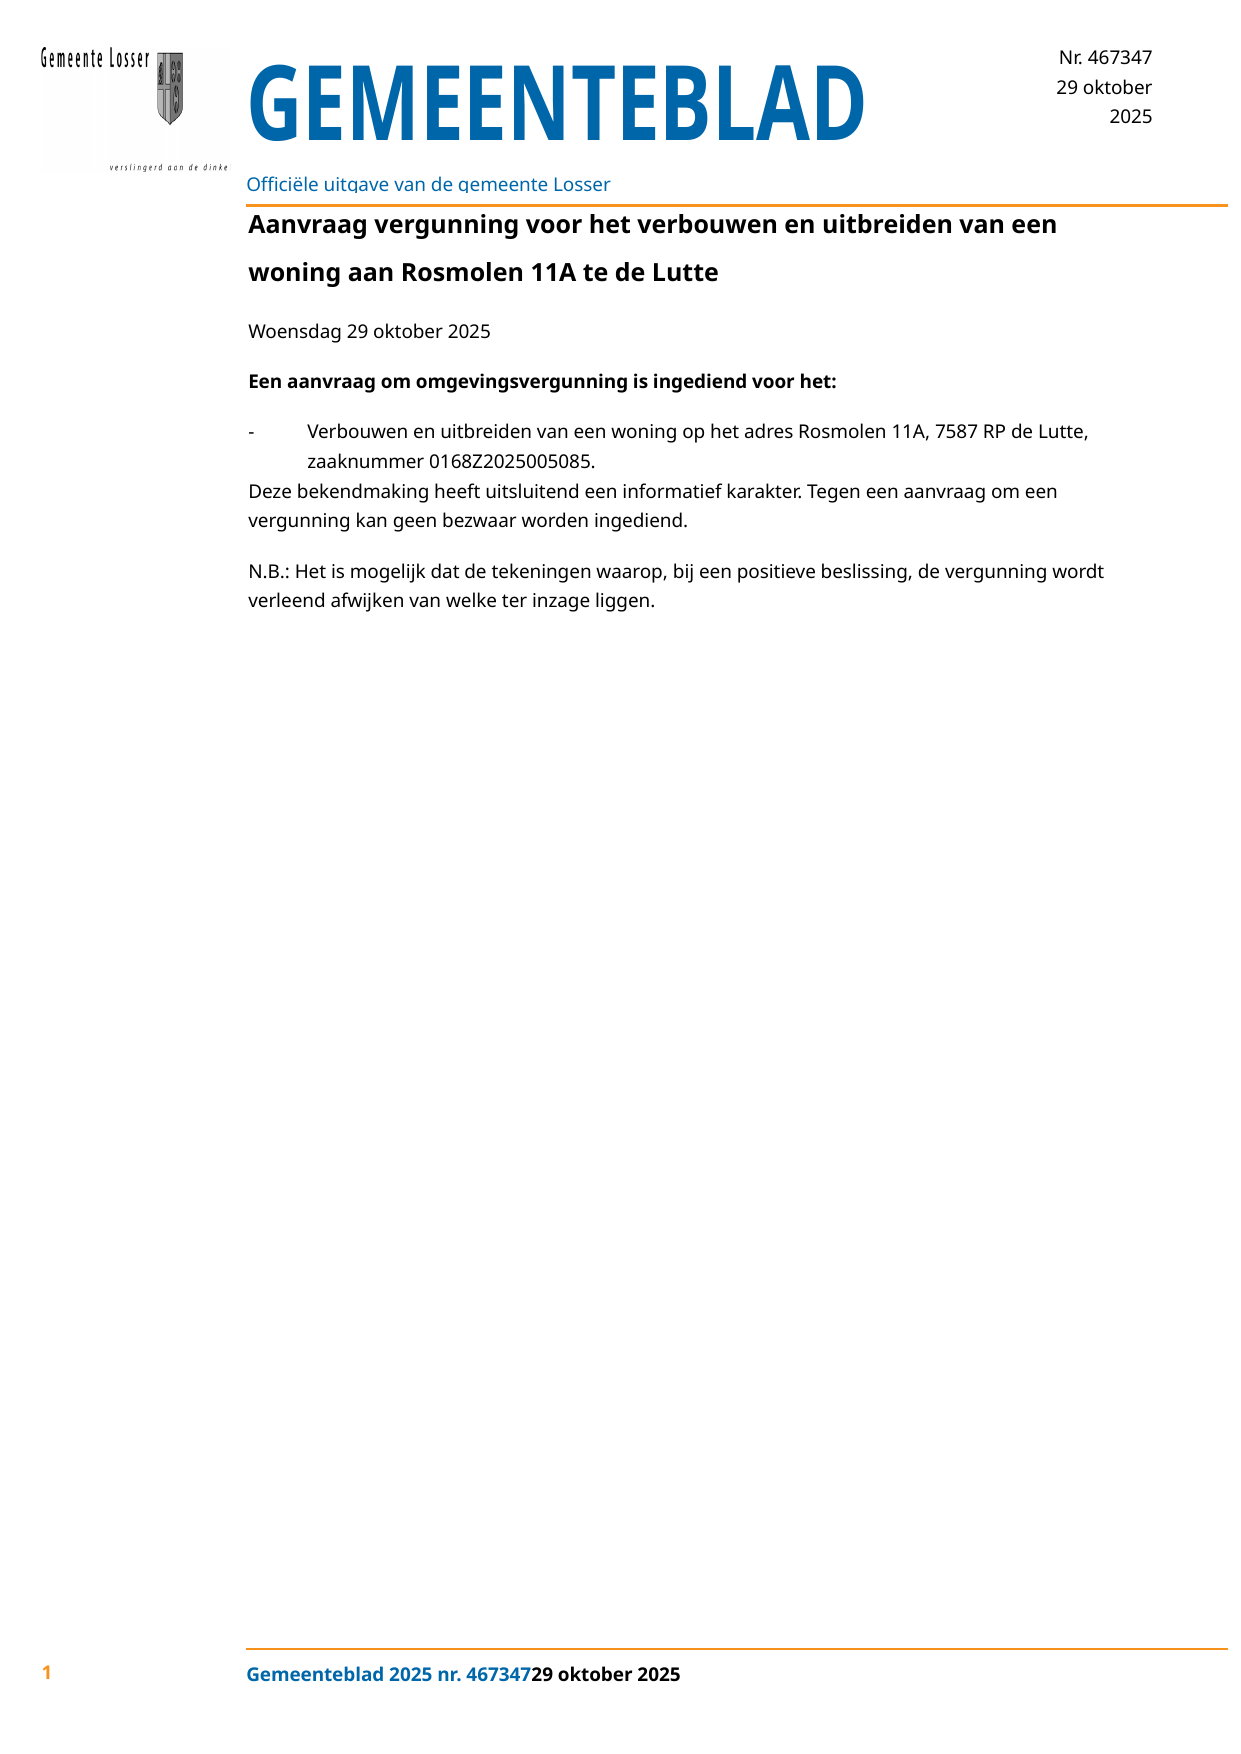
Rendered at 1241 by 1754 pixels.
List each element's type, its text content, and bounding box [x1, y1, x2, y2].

text N.B.: Het is mogelijk dat de tekeningen waarop, bij een positieve beslissing, de vergunning wordt verleend afwijken van welke ter inzage liggen. [248, 558, 1152, 613]
picture [41, 47, 231, 172]
text Woensdag 29 oktober 2025 [248, 318, 1152, 344]
list Verbouwen en uitbreiden van een woning op het adres Rosmolen 11A, 7587 RP de Lutte, zaaknummer 0168Z2025005085. [248, 419, 1152, 474]
text Aanvraag vergunning voor het verbouwen en uitbreiden van een woning aan Rosmolen 11A te de Lutte [248, 207, 1152, 288]
text Een aanvraag om omgevingsvergunning is ingediend voor het: [248, 368, 1152, 394]
text Deze bekendmaking heeft uitsluitend een informatief karakter. Tegen een aanvraag om een vergunning kan geen bezwaar worden ingediend. [248, 478, 1152, 533]
